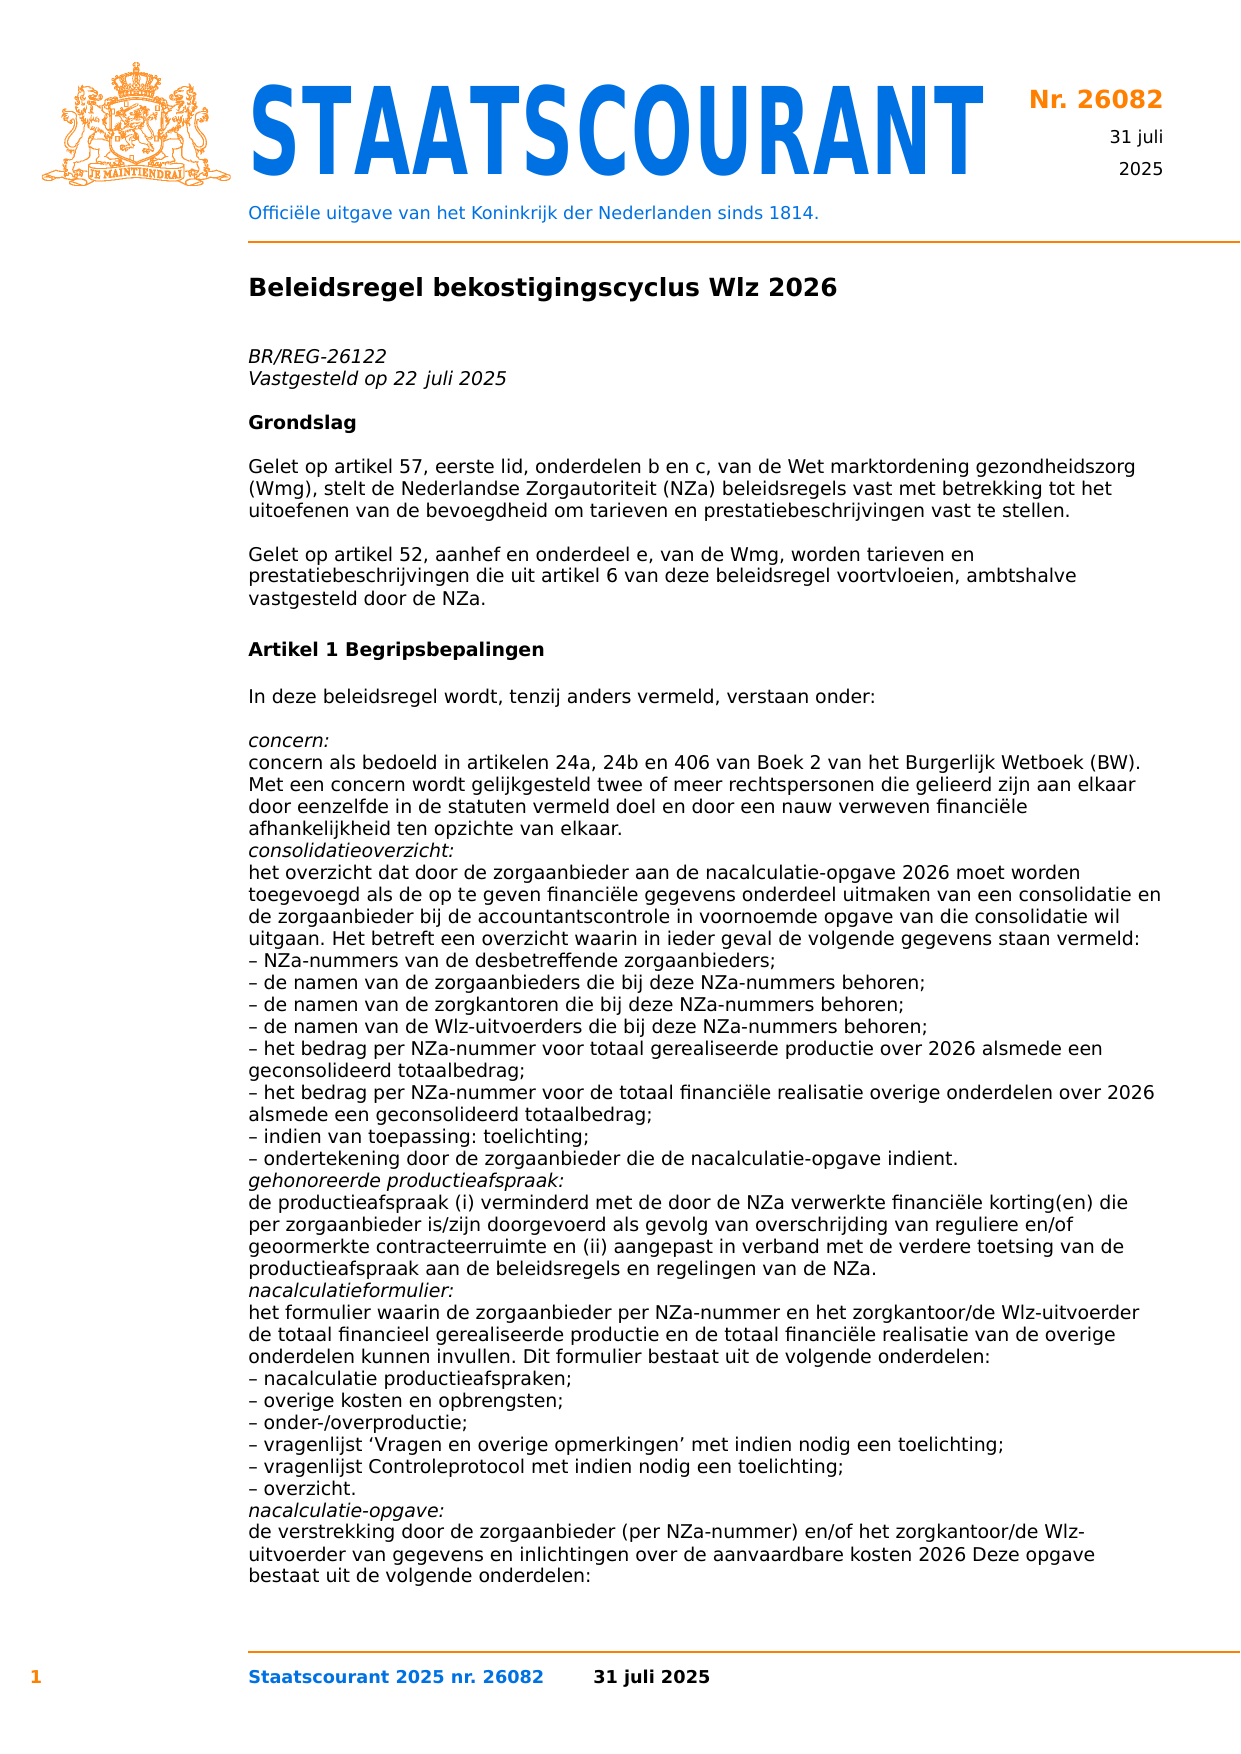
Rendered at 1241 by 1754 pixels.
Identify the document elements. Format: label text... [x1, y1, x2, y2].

table_header [25, 62, 248, 241]
text – nacalculatie productieafspraken; [248, 1368, 1163, 1389]
text – de namen van de zorgaanbieders die bij deze NZa-nummers behoren; [248, 972, 1163, 994]
subtitle Artikel 1 Begripsbepalingen [248, 639, 1163, 661]
text het overzicht dat door de zorgaanbieder aan de nacalculatie-opgave 2026 moet worden toegevoegd als de op te geven financiële gegevens onderdeel uitmaken van een consolidatie en de zorgaanbieder bij de accountantscontrole in voornoemde opgave van die consolidatie wil uitgaan. Het betreft een overzicht waarin in ieder geval de volgende gegevens staan vermeld: [248, 862, 1163, 950]
text – overzicht. [248, 1477, 1163, 1499]
picture [41, 62, 231, 186]
text gehonoreerde productieafspraak: [248, 1170, 1163, 1192]
text – vragenlijst Controleprotocol met indien nodig een toelichting; [248, 1456, 1163, 1477]
text – onder-/overproductie; [248, 1412, 1163, 1433]
text concern: [248, 730, 1163, 752]
text BR/REG-26122 [248, 346, 1163, 368]
text het formulier waarin de zorgaanbieder per NZa-nummer en het zorgkantoor/de Wlz-uitvoerder de totaal financieel gerealiseerde productie en de totaal financiële realisatie van de overige onderdelen kunnen invullen. Dit formulier bestaat uit de volgende onderdelen: [248, 1302, 1163, 1368]
text – overige kosten en opbrengsten; [248, 1389, 1163, 1412]
text – het bedrag per NZa-nummer voor totaal gerealiseerde productie over 2026 alsmede een geconsolideerd totaalbedrag; [248, 1038, 1163, 1082]
text concern als bedoeld in artikelen 24a, 24b en 406 van Boek 2 van het Burgerlijk Wetboek (BW). Met een concern wordt gelijkgesteld twee of meer rechtspersonen die gelieerd zijn aan elkaar door eenzelfde in de statuten vermeld doel en door een nauw verweven financiële afhankelijkheid ten opzichte van elkaar. [248, 752, 1163, 840]
text – het bedrag per NZa-nummer voor de totaal financiële realisatie overige onderdelen over 2026 alsmede een geconsolideerd totaalbedrag; [248, 1082, 1163, 1126]
text – NZa-nummers van de desbetreffende zorgaanbieders; [248, 950, 1163, 972]
text – de namen van de zorgkantoren die bij deze NZa-nummers behoren; [248, 994, 1163, 1016]
text – vragenlijst ‘Vragen en overige opmerkingen’ met indien nodig een toelichting; [248, 1433, 1163, 1456]
text nacalculatieformulier: [248, 1280, 1163, 1302]
text – ondertekening door de zorgaanbieder die de nacalculatie-opgave indient. [248, 1148, 1163, 1170]
table_cell Officiële uitgave van het Koninkrijk der Nederlanden sinds 1814. [248, 203, 1240, 241]
text Gelet op artikel 57, eerste lid, onderdelen b en c, van de Wet marktordening gezondheidszorg (Wmg), stelt de Nederlandse Zorgautoriteit (NZa) beleidsregels vast met betrekking tot het uitoefenen van de bevoegdheid om tarieven en prestatiebeschrijvingen vast te stellen. [248, 456, 1163, 522]
text – de namen van de Wlz-uitvoerders die bij deze NZa-nummers behoren; [248, 1016, 1163, 1038]
table_header Nr. 26082 [998, 62, 1240, 121]
text In deze beleidsregel wordt, tenzij anders vermeld, verstaan onder: [248, 686, 1163, 708]
subtitle Grondslag [248, 412, 1163, 434]
subtitle Beleidsregel bekostigingscyclus Wlz 2026 [248, 273, 1163, 302]
table_cell 2025 [998, 153, 1240, 203]
table_cell 31 juli [998, 121, 1240, 153]
text de verstrekking door de zorgaanbieder (per NZa-nummer) en/of het zorgkantoor/de Wlz-uitvoerder van gegevens en inlichtingen over de aanvaardbare kosten 2026 Deze opgave bestaat uit de volgende onderdelen: [248, 1521, 1163, 1587]
text Gelet op artikel 52, aanhef en onderdeel e, van de Wmg, worden tarieven en prestatiebeschrijvingen die uit artikel 6 van deze beleidsregel voortvloeien, ambtshalve vastgesteld door de NZa. [248, 543, 1163, 609]
text – indien van toepassing: toelichting; [248, 1126, 1163, 1148]
text consolidatieoverzicht: [248, 840, 1163, 862]
text nacalculatie-opgave: [248, 1499, 1163, 1521]
text de productieafspraak (i) verminderd met de door de NZa verwerkte financiële korting(en) die per zorgaanbieder is/zijn doorgevoerd als gevolg van overschrijding van reguliere en/of geoormerkte contracteerruimte en (ii) aangepast in verband met de verdere toetsing van de productieafspraak aan de beleidsregels en regelingen van de NZa. [248, 1192, 1163, 1280]
text Vastgesteld op 22 juli 2025 [248, 368, 1163, 390]
table_header STAATSCOURANT [248, 62, 998, 203]
